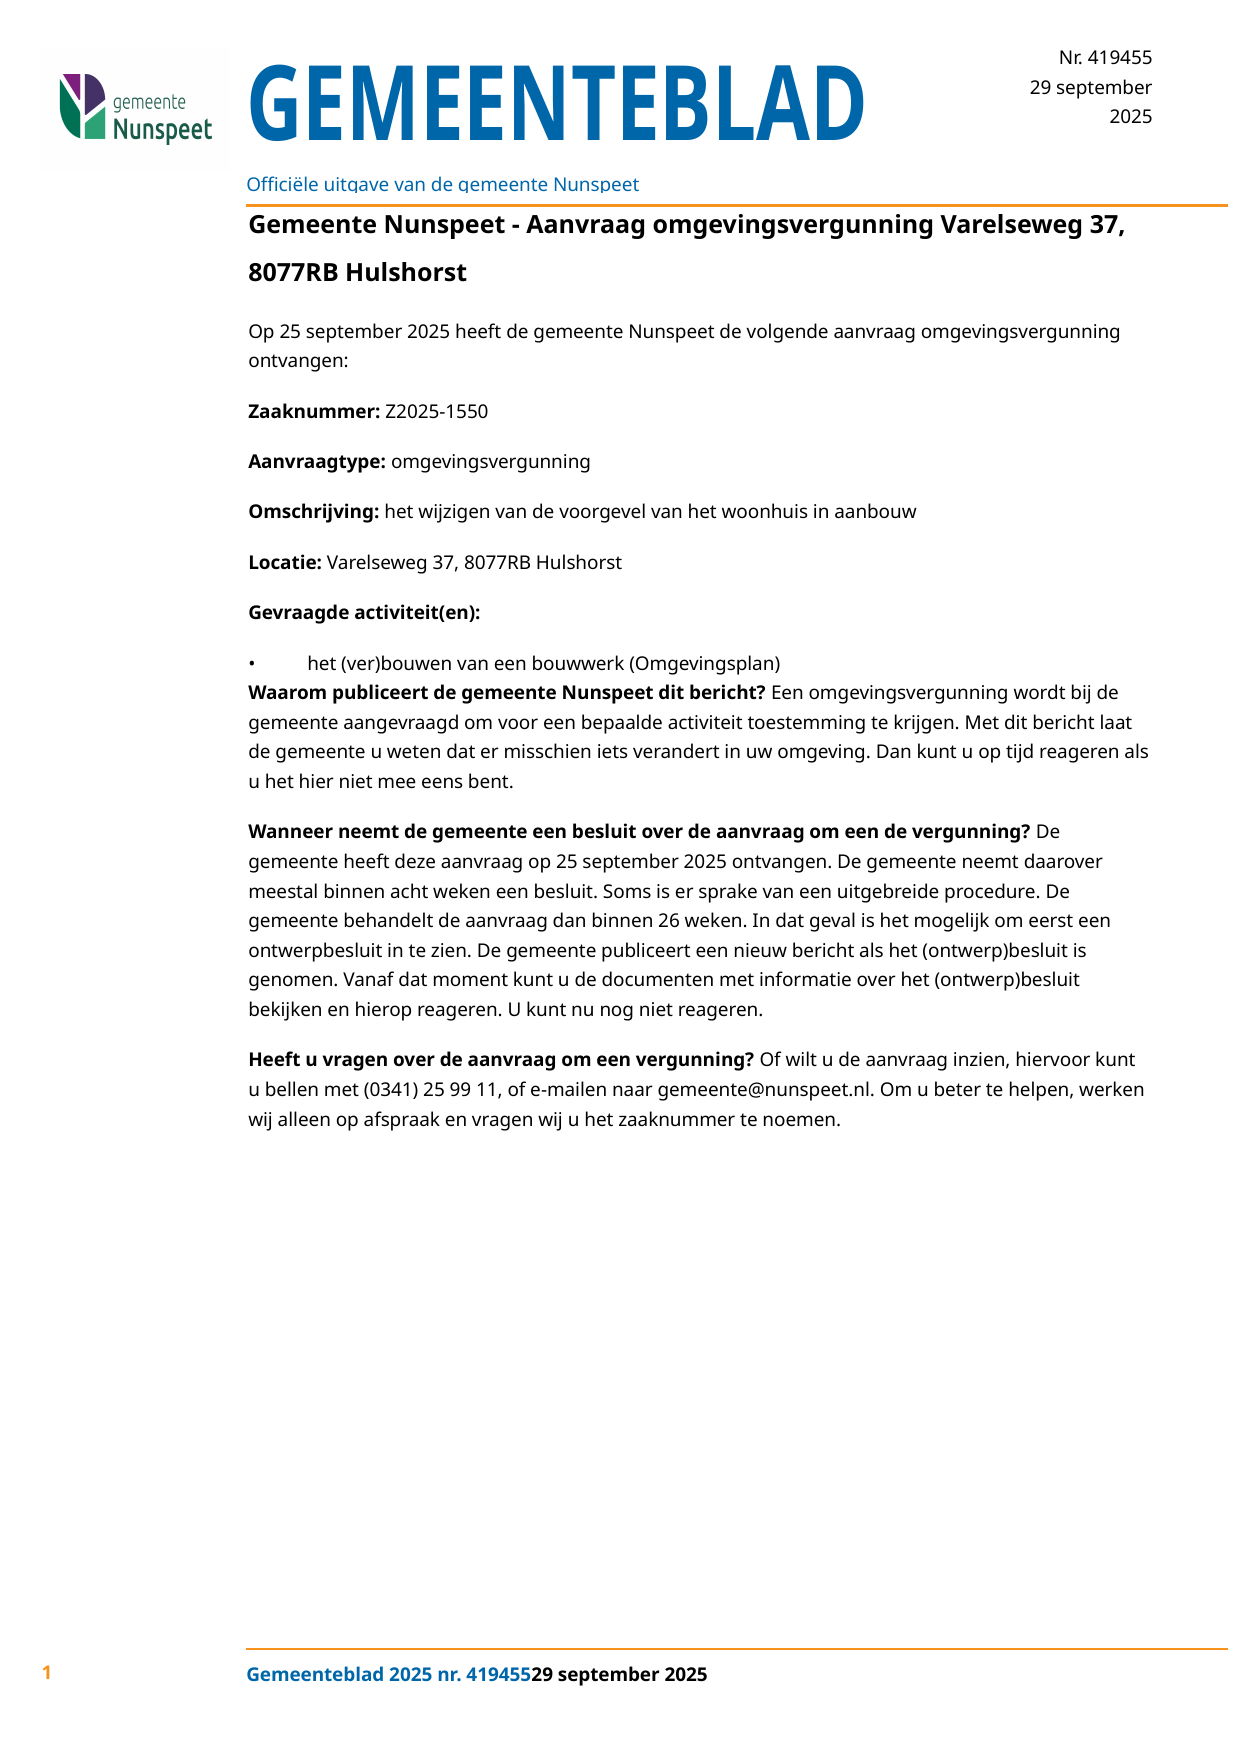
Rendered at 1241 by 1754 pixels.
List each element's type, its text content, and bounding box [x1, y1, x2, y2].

picture [41, 47, 231, 172]
text Omschrijving: het wijzigen van de voorgevel van het woonhuis in aanbouw [248, 499, 1152, 524]
text Op 25 september 2025 heeft de gemeente Nunspeet de volgende aanvraag omgevingsvergunning ontvangen: [248, 318, 1152, 373]
text Zaaknummer: Z2025-1550 [248, 398, 1152, 424]
text Waarom publiceert de gemeente Nunspeet dit bericht? Een omgevingsvergunning wordt bij de gemeente aangevraagd om voor een bepaalde activiteit toestemming te krijgen. Met dit bericht laat de gemeente u weten dat er misschien iets verandert in uw omgeving. Dan kunt u op tijd reageren als u het hier niet mee eens bent. [248, 679, 1152, 794]
text Gemeente Nunspeet - Aanvraag omgevingsvergunning Varelseweg 37, 8077RB Hulshorst [248, 207, 1152, 288]
text Wanneer neemt de gemeente een besluit over de aanvraag om een de vergunning? De gemeente heeft deze aanvraag op 25 september 2025 ontvangen. De gemeente neemt daarover meestal binnen acht weken een besluit. Soms is er sprake van een uitgebreide procedure. De gemeente behandelt de aanvraag dan binnen 26 weken. In dat geval is het mogelijk om eerst een ontwerpbesluit in te zien. De gemeente publiceert een nieuw bericht als het (ontwerp)besluit is genomen. Vanaf dat moment kunt u de documenten met informatie over het (ontwerp)besluit bekijken en hierop reageren. U kunt nu nog niet reageren. [248, 819, 1152, 1022]
text Aanvraagtype: omgevingsvergunning [248, 448, 1152, 474]
text Heeft u vragen over de aanvraag om een vergunning? Of wilt u de aanvraag inzien, hiervoor kunt u bellen met (0341) 25 99 11, of e-mailen naar gemeente@nunspeet.nl. Om u beter te helpen, werken wij alleen op afspraak en vragen wij u het zaaknummer te noemen. [248, 1047, 1152, 1132]
list het (ver)bouwen van een bouwwerk (Omgevingsplan) [248, 650, 1152, 676]
text Gevraagde activiteit(en): [248, 599, 1152, 625]
text Locatie: Varelseweg 37, 8077RB Hulshorst [248, 549, 1152, 575]
